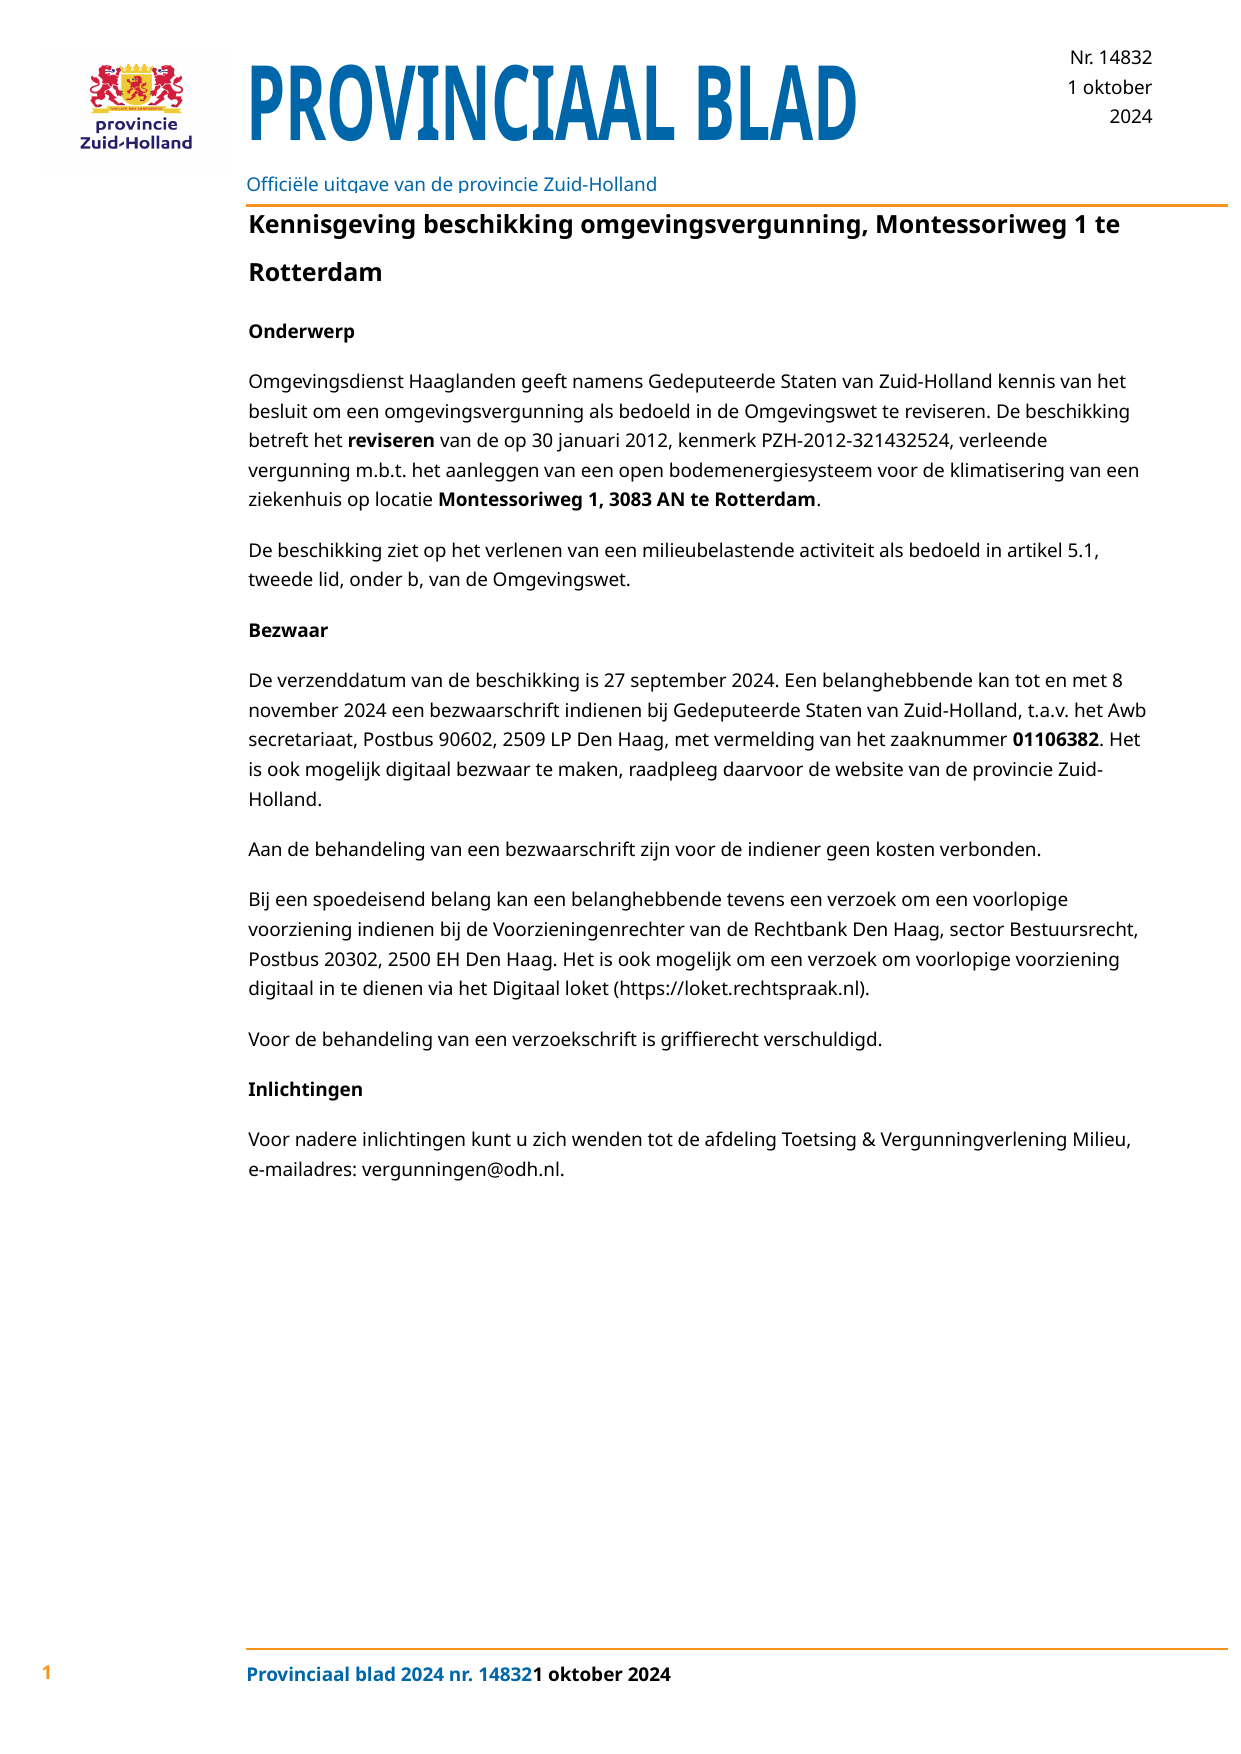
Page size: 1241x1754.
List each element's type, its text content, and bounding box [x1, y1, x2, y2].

text Onderwerp [248, 318, 1152, 344]
text Kennisgeving beschikking omgevingsvergunning, Montessoriweg 1 te Rotterdam [248, 207, 1152, 288]
text Bezwaar [248, 617, 1152, 643]
text Inlichtingen [248, 1076, 1152, 1102]
text Voor nadere inlichtingen kunt u zich wenden tot de afdeling Toetsing & Vergunningverlening Milieu, e-mailadres: vergunningen@odh.nl. [248, 1127, 1152, 1182]
picture [41, 47, 231, 172]
text De beschikking ziet op het verlenen van een milieubelastende activiteit als bedoeld in artikel 5.1, tweede lid, onder b, van de Omgevingswet. [248, 537, 1152, 592]
text Bij een spoedeisend belang kan een belanghebbende tevens een verzoek om een voorlopige voorziening indienen bij de Voorzieningenrechter van de Rechtbank Den Haag, sector Bestuursrecht, Postbus 20302, 2500 EH Den Haag. Het is ook mogelijk om een verzoek om voorlopige voorziening digitaal in te dienen via het Digitaal loket (https://loket.rechtspraak.nl). [248, 887, 1152, 1001]
text Voor de behandeling van een verzoekschrift is griffierecht verschuldigd. [248, 1026, 1152, 1052]
text Omgevingsdienst Haaglanden geeft namens Gedeputeerde Staten van Zuid-Holland kennis van het besluit om een omgevingsvergunning als bedoeld in de Omgevingswet te reviseren. De beschikking betreft het reviseren van de op 30 januari 2012, kenmerk PZH-2012-321432524, verleende vergunning m.b.t. het aanleggen van een open bodemenergiesysteem voor de klimatisering van een ziekenhuis op locatie Montessoriweg 1, 3083 AN te Rotterdam. [248, 368, 1152, 512]
text Aan de behandeling van een bezwaarschrift zijn voor de indiener geen kosten verbonden. [248, 836, 1152, 862]
text De verzenddatum van de beschikking is 27 september 2024. Een belanghebbende kan tot en met 8 november 2024 een bezwaarschrift indienen bij Gedeputeerde Staten van Zuid-Holland, t.a.v. het Awb secretariaat, Postbus 90602, 2509 LP Den Haag, met vermelding van het zaaknummer 01106382. Het is ook mogelijk digitaal bezwaar te maken, raadpleeg daarvoor de website van de provincie Zuid-Holland. [248, 667, 1152, 812]
